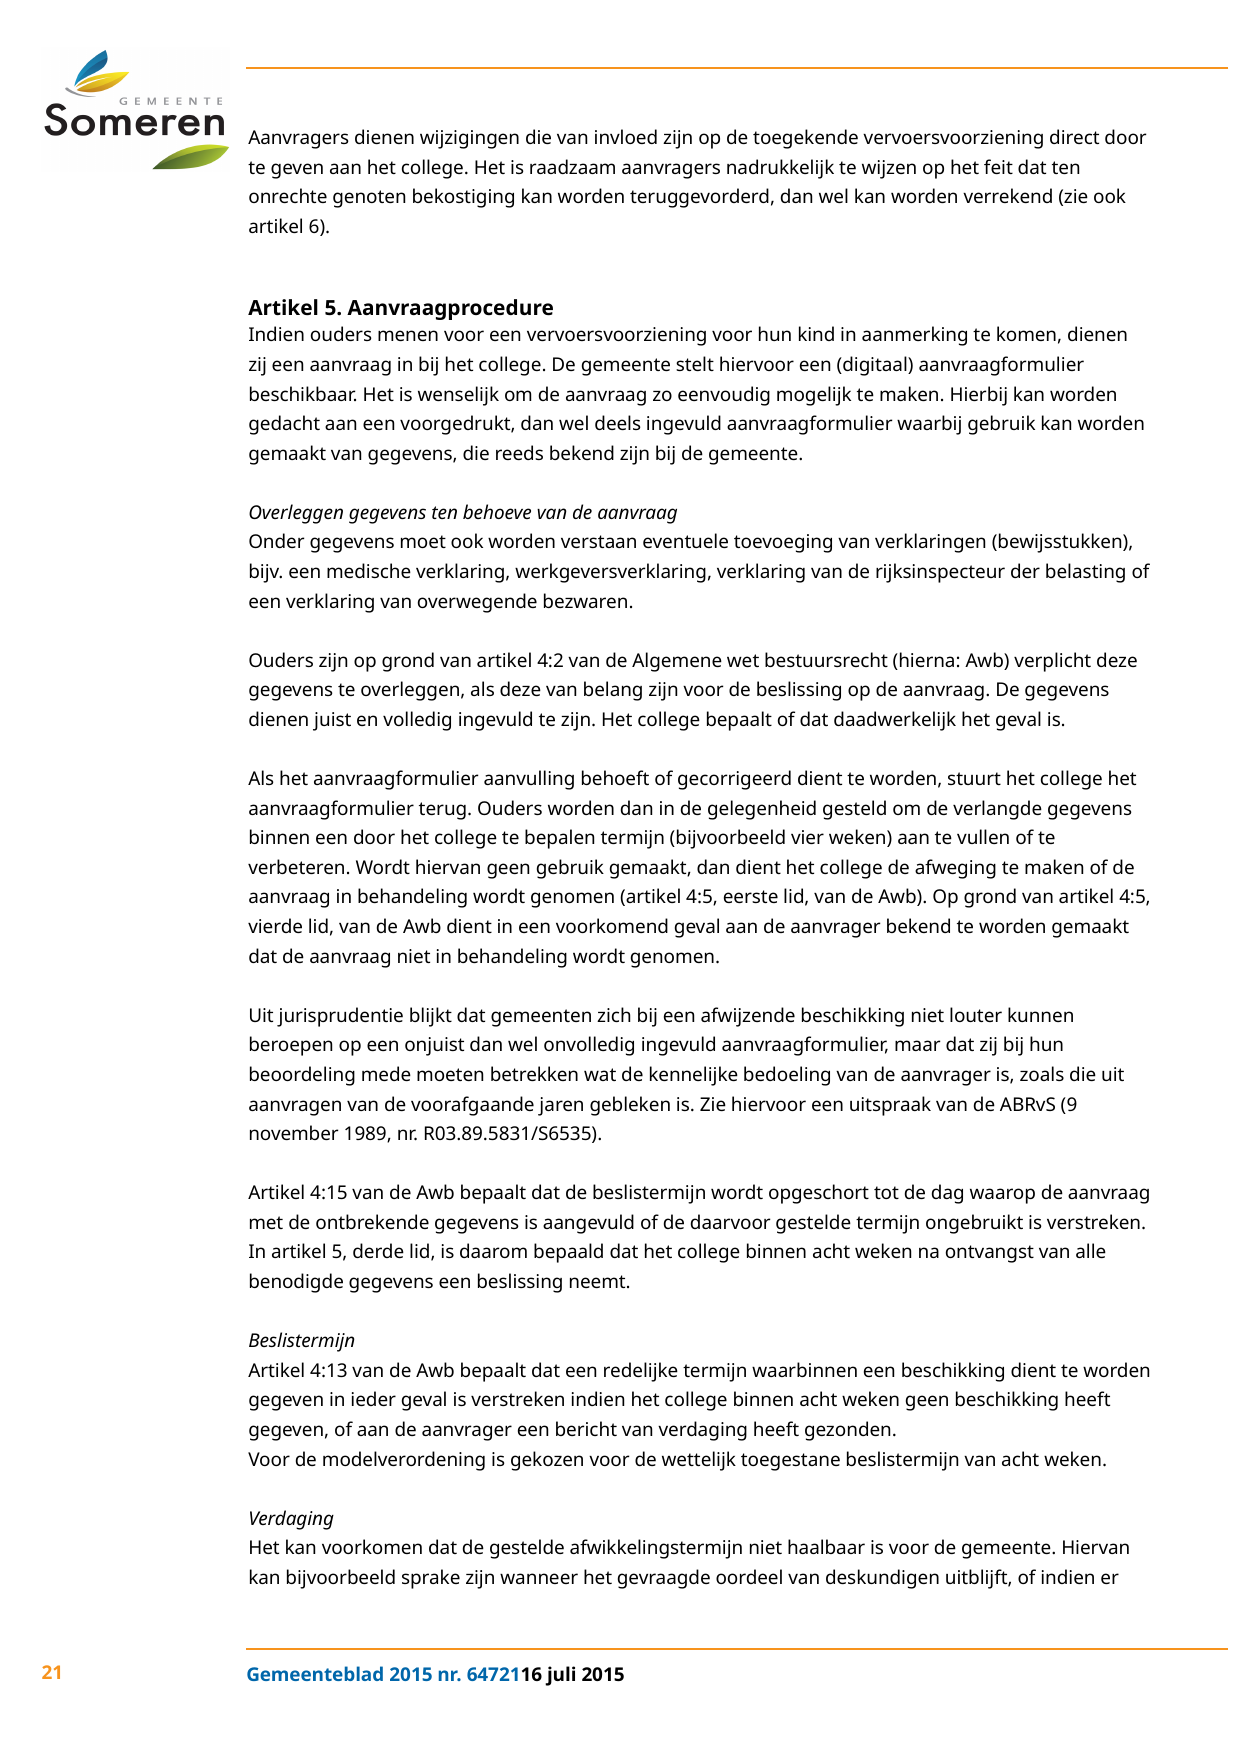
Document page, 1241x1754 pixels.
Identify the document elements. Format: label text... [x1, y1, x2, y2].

text Overleggen gegevens ten behoeve van de aanvraag [248, 499, 1152, 525]
text Verdaging [248, 1505, 1152, 1531]
text Aanvragers dienen wijzigingen die van invloed zijn op de toegekende vervoersvoorziening direct door te geven aan het college. Het is raadzaam aanvragers nadrukkelijk te wijzen op het feit dat ten onrechte genoten bekostiging kan worden teruggevorderd, dan wel kan worden verrekend (zie ook artikel 6). [248, 124, 1152, 239]
text Beslistermijn [248, 1327, 1152, 1353]
picture [41, 47, 231, 172]
text Als het aanvraagformulier aanvulling behoeft of gecorrigeerd dient te worden, stuurt het college het aanvraagformulier terug. Ouders worden dan in de gelegenheid gesteld om de verlangde gegevens binnen een door het college te bepalen termijn (bijvoorbeeld vier weken) aan te vullen of te verbeteren. Wordt hiervan geen gebruik gemaakt, dan dient het college de afweging te maken of de aanvraag in behandeling wordt genomen (artikel 4:5, eerste lid, van de Awb). Op grond van artikel 4:5, vierde lid, van de Awb dient in een voorkomend geval aan de aanvrager bekend te worden gemaakt dat de aanvraag niet in behandeling wordt genomen. [248, 765, 1152, 968]
text Artikel 4:13 van de Awb bepaalt dat een redelijke termijn waarbinnen een beschikking dient te worden gegeven in ieder geval is verstreken indien het college binnen acht weken geen beschikking heeft gegeven, of aan de aanvrager een bericht van verdaging heeft gezonden. [248, 1357, 1152, 1442]
text Uit jurisprudentie blijkt dat gemeenten zich bij een afwijzende beschikking niet louter kunnen beroepen op een onjuist dan wel onvolledig ingevuld aanvraagformulier, maar dat zij bij hun beoordeling mede moeten betrekken wat de kennelijke bedoeling van de aanvrager is, zoals die uit aanvragen van de voorafgaande jaren gebleken is. Zie hiervoor een uitspraak van de ABRvS (9 november 1989, nr. R03.89.5831/S6535). [248, 1002, 1152, 1146]
text Artikel 5. Aanvraagprocedure [248, 293, 1152, 322]
text Ouders zijn op grond van artikel 4:2 van de Algemene wet bestuursrecht (hierna: Awb) verplicht deze gegevens te overleggen, als deze van belang zijn voor de beslissing op de aanvraag. De gegevens dienen juist en volledig ingevuld te zijn. Het college bepaalt of dat daadwerkelijk het geval is. [248, 647, 1152, 732]
text Artikel 4:15 van de Awb bepaalt dat de beslistermijn wordt opgeschort tot de dag waarop de aanvraag met de ontbrekende gegevens is aangevuld of de daarvoor gestelde termijn ongebruikt is verstreken. In artikel 5, derde lid, is daarom bepaald dat het college binnen acht weken na ontvangst van alle benodigde gegevens een beslissing neemt. [248, 1179, 1152, 1294]
text Voor de modelverordening is gekozen voor de wettelijk toegestane beslistermijn van acht weken. [248, 1446, 1152, 1471]
text Het kan voorkomen dat de gestelde afwikkelingstermijn niet haalbaar is voor de gemeente. Hiervan kan bijvoorbeeld sprake zijn wanneer het gevraagde oordeel van deskundigen uitblijft, of indien er [248, 1534, 1152, 1590]
text Indien ouders menen voor een vervoersvoorziening voor hun kind in aanmerking te komen, dienen zij een aanvraag in bij het college. De gemeente stelt hiervoor een (digitaal) aanvraagformulier beschikbaar. Het is wenselijk om de aanvraag zo eenvoudig mogelijk te maken. Hierbij kan worden gedacht aan een voorgedrukt, dan wel deels ingevuld aanvraagformulier waarbij gebruik kan worden gemaakt van gegevens, die reeds bekend zijn bij de gemeente. [248, 322, 1152, 466]
text Onder gegevens moet ook worden verstaan eventuele toevoeging van verklaringen (bewijsstukken), bijv. een medische verklaring, werkgeversverklaring, verklaring van de rijksinspecteur der belasting of een verklaring van overwegende bezwaren. [248, 529, 1152, 613]
